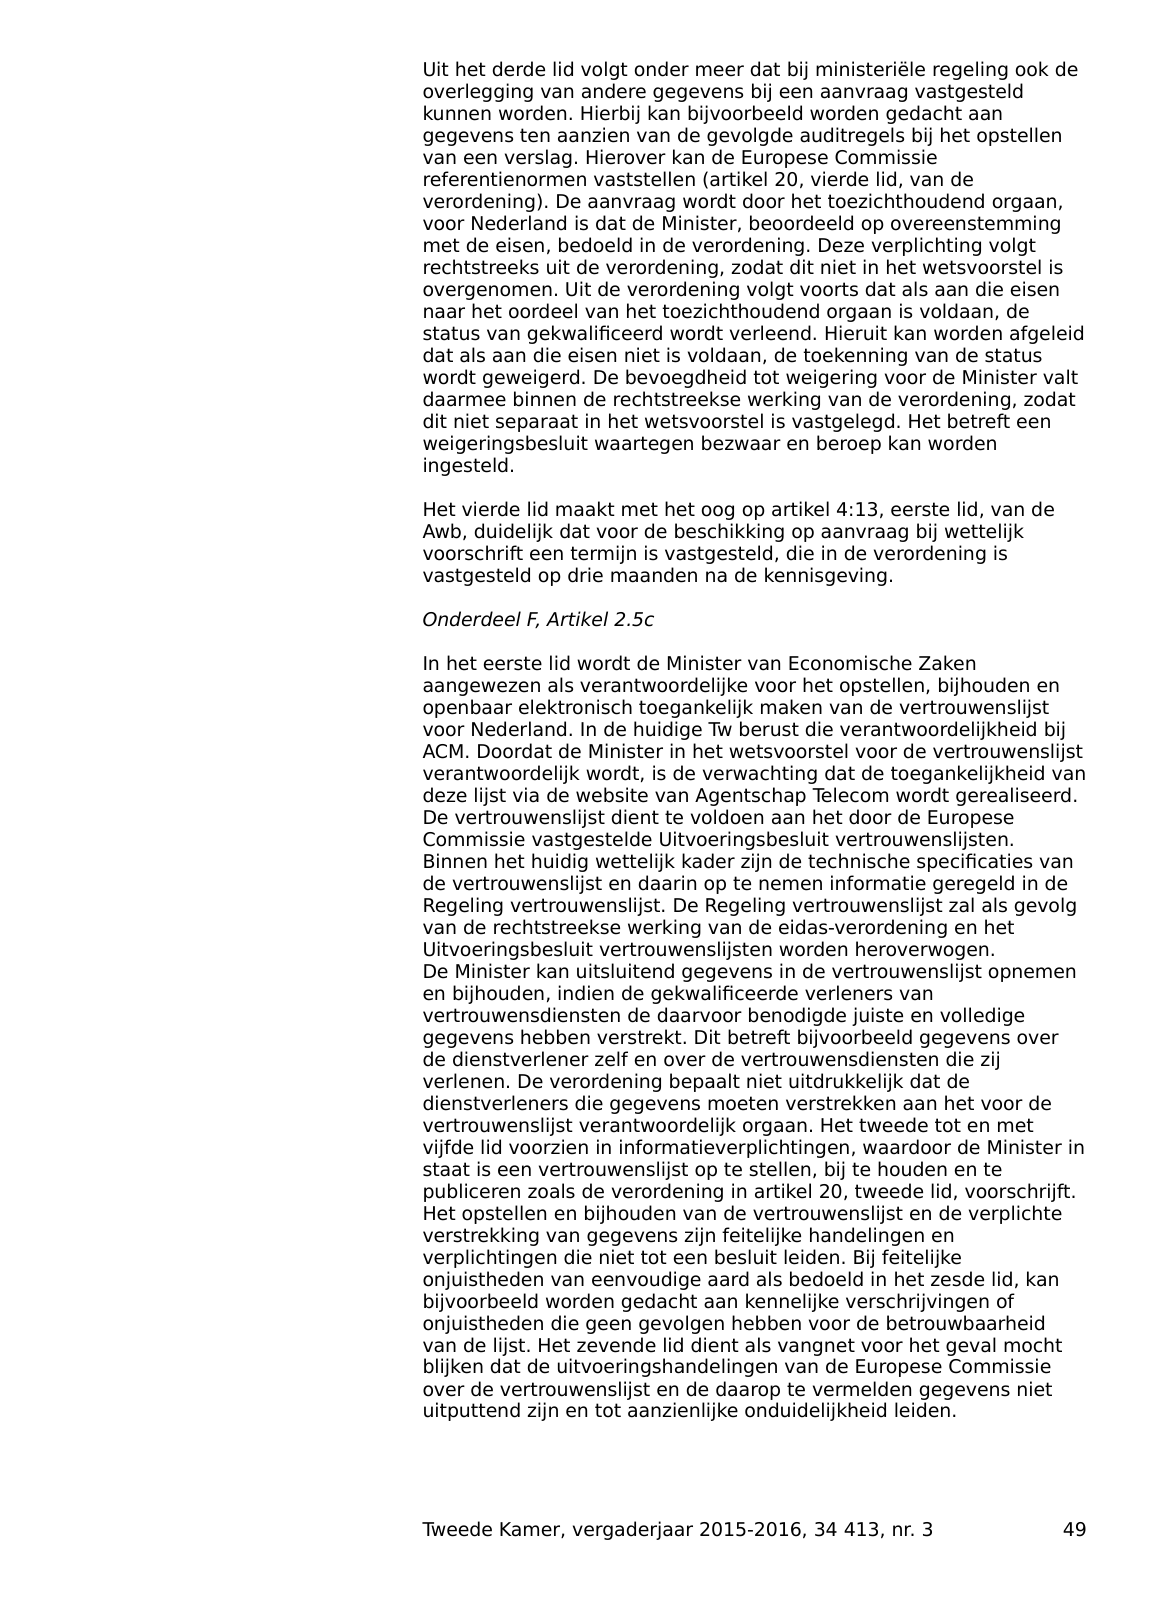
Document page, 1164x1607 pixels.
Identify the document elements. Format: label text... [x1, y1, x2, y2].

text Het vierde lid maakt met het oog op artikel 4:13, eerste lid, van de Awb, duidelijk dat voor de beschikking op aanvraag bij wettelijk voorschrift een termijn is vastgesteld, die in de verordening is vastgesteld op drie maanden na de kennisgeving. [422, 499, 1087, 587]
text In het eerste lid wordt de Minister van Economische Zaken aangewezen als verantwoordelijke voor het opstellen, bijhouden en openbaar elektronisch toegankelijk maken van de vertrouwenslijst voor Nederland. In de huidige Tw berust die verantwoordelijkheid bij ACM. Doordat de Minister in het wetsvoorstel voor de vertrouwenslijst verantwoordelijk wordt, is de verwachting dat de toegankelijkheid van deze lijst via de website van Agentschap Telecom wordt gerealiseerd. De vertrouwenslijst dient te voldoen aan het door de Europese Commissie vastgestelde Uitvoeringsbesluit vertrouwenslijsten. Binnen het huidig wettelijk kader zijn de technische specificaties van de vertrouwenslijst en daarin op te nemen informatie geregeld in de Regeling vertrouwenslijst. De Regeling vertrouwenslijst zal als gevolg van de rechtstreekse werking van de eidas-verordening en het Uitvoeringsbesluit vertrouwenslijsten worden heroverwogen. [422, 653, 1087, 961]
text Uit het derde lid volgt onder meer dat bij ministeriële regeling ook de overlegging van andere gegevens bij een aanvraag vastgesteld kunnen worden. Hierbij kan bijvoorbeeld worden gedacht aan gegevens ten aanzien van de gevolgde auditregels bij het opstellen van een verslag. Hierover kan de Europese Commissie referentienormen vaststellen (artikel 20, vierde lid, van de verordening). De aanvraag wordt door het toezichthoudend orgaan, voor Nederland is dat de Minister, beoordeeld op overeenstemming met de eisen, bedoeld in de verordening. Deze verplichting volgt rechtstreeks uit de verordening, zodat dit niet in het wetsvoorstel is overgenomen. Uit de verordening volgt voorts dat als aan die eisen naar het oordeel van het toezichthoudend orgaan is voldaan, de status van gekwalificeerd wordt verleend. Hieruit kan worden afgeleid dat als aan die eisen niet is voldaan, de toekenning van de status wordt geweigerd. De bevoegdheid tot weigering voor de Minister valt daarmee binnen de rechtstreekse werking van de verordening, zodat dit niet separaat in het wetsvoorstel is vastgelegd. Het betreft een weigeringsbesluit waartegen bezwaar en beroep kan worden ingesteld. [422, 59, 1087, 477]
text De Minister kan uitsluitend gegevens in de vertrouwenslijst opnemen en bijhouden, indien de gekwalificeerde verleners van vertrouwensdiensten de daarvoor benodigde juiste en volledige gegevens hebben verstrekt. Dit betreft bijvoorbeeld gegevens over de dienstverlener zelf en over de vertrouwensdiensten die zij verlenen. De verordening bepaalt niet uitdrukkelijk dat de dienstverleners die gegevens moeten verstrekken aan het voor de vertrouwenslijst verantwoordelijk orgaan. Het tweede tot en met vijfde lid voorzien in informatieverplichtingen, waardoor de Minister in staat is een vertrouwenslijst op te stellen, bij te houden en te publiceren zoals de verordening in artikel 20, tweede lid, voorschrijft. Het opstellen en bijhouden van de vertrouwenslijst en de verplichte verstrekking van gegevens zijn feitelijke handelingen en verplichtingen die niet tot een besluit leiden. Bij feitelijke onjuistheden van eenvoudige aard als bedoeld in het zesde lid, kan bijvoorbeeld worden gedacht aan kennelijke verschrijvingen of onjuistheden die geen gevolgen hebben voor de betrouwbaarheid van de lijst. Het zevende lid dient als vangnet voor het geval mocht blijken dat de uitvoeringshandelingen van de Europese Commissie over de vertrouwenslijst en de daarop te vermelden gegevens niet uitputtend zijn en tot aanzienlijke onduidelijkheid leiden. [422, 961, 1087, 1422]
subtitle Onderdeel F, Artikel 2.5c [422, 609, 1087, 631]
